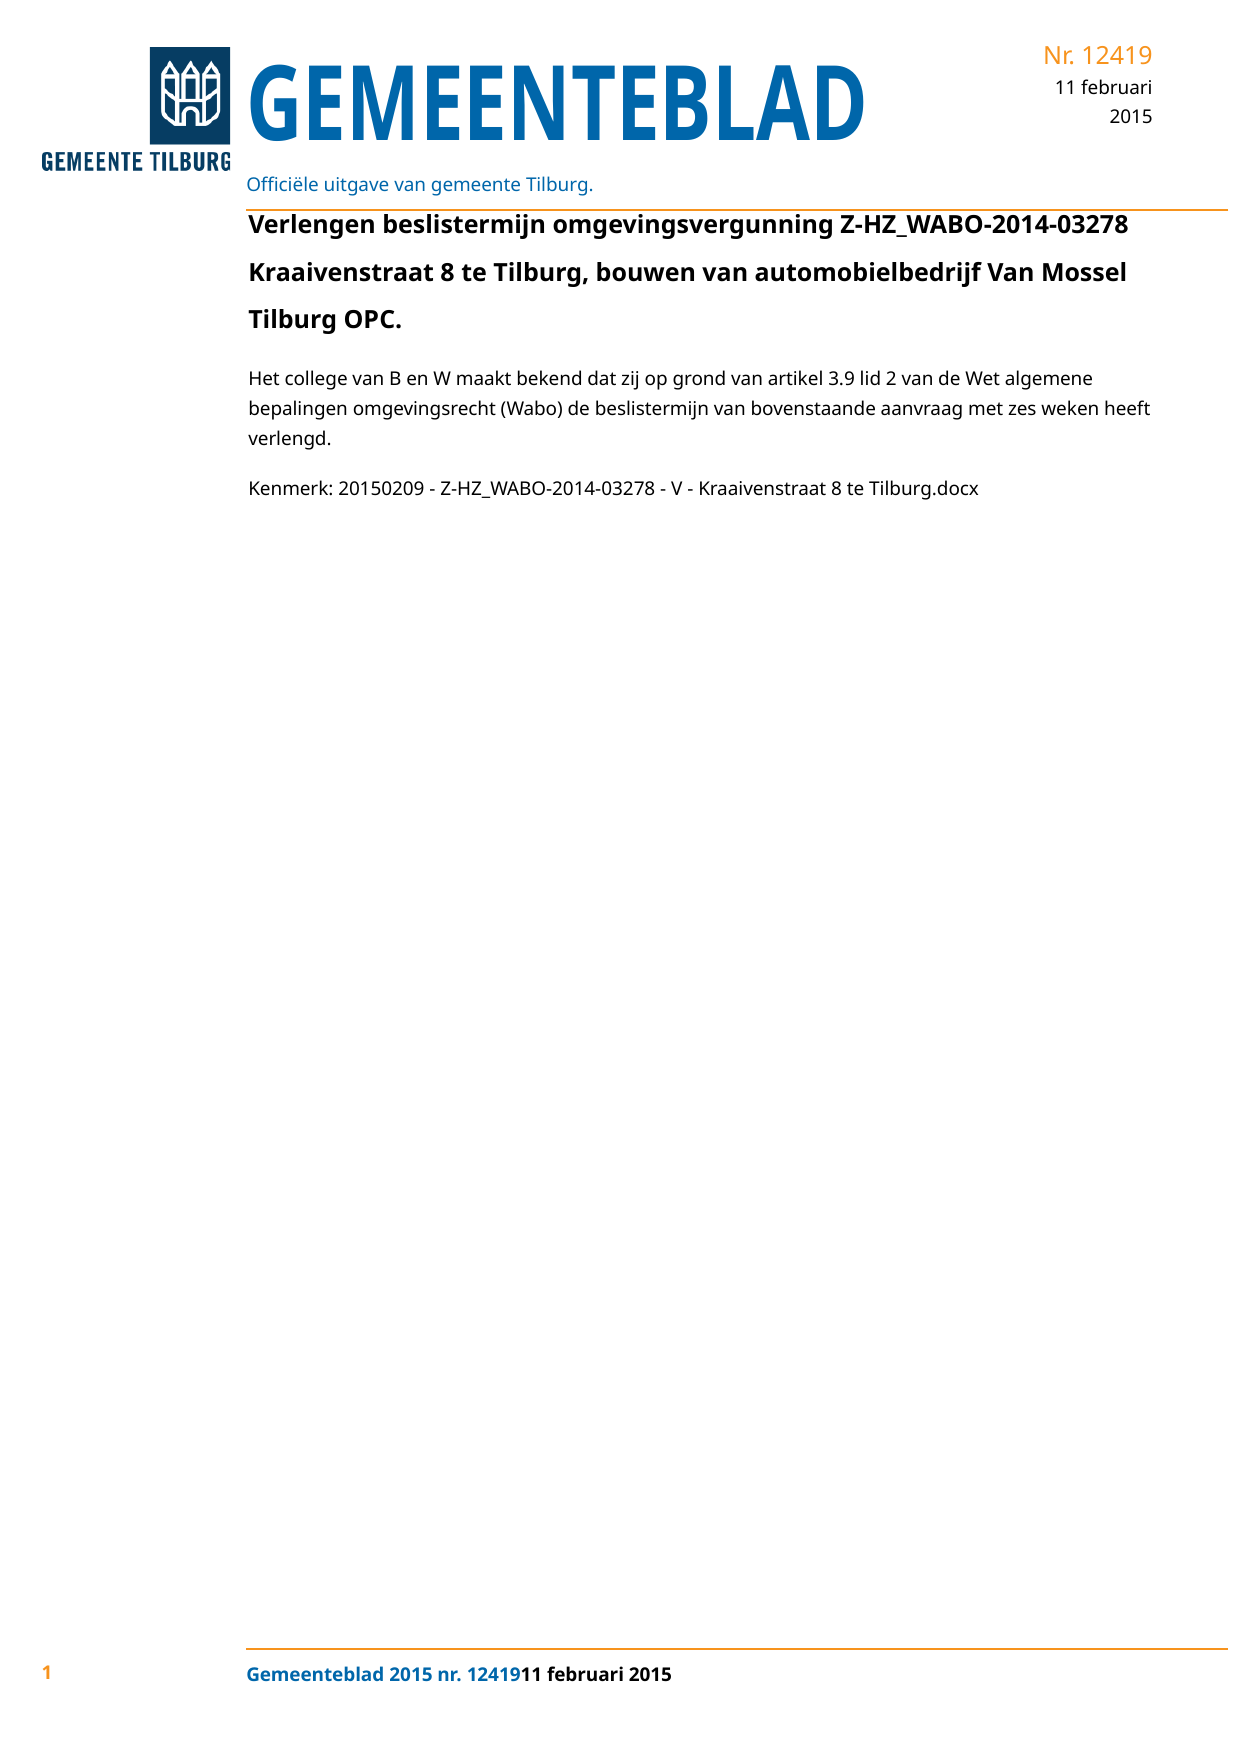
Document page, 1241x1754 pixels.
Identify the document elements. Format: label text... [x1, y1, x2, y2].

picture [41, 47, 231, 172]
text Kenmerk: 20150209 - Z-HZ_WABO-2014-03278 - V - Kraaivenstraat 8 te Tilburg.docx [248, 475, 1152, 501]
text Het college van B en W maakt bekend dat zij op grond van artikel 3.9 lid 2 van de Wet algemene bepalingen omgevingsrecht (Wabo) de beslistermijn van bovenstaande aanvraag met zes weken heeft verlengd. [248, 366, 1152, 450]
text Verlengen beslistermijn omgevingsvergunning Z-HZ_WABO-2014-03278 Kraaivenstraat 8 te Tilburg, bouwen van automobielbedrijf Van Mossel Tilburg OPC. [248, 211, 1152, 336]
